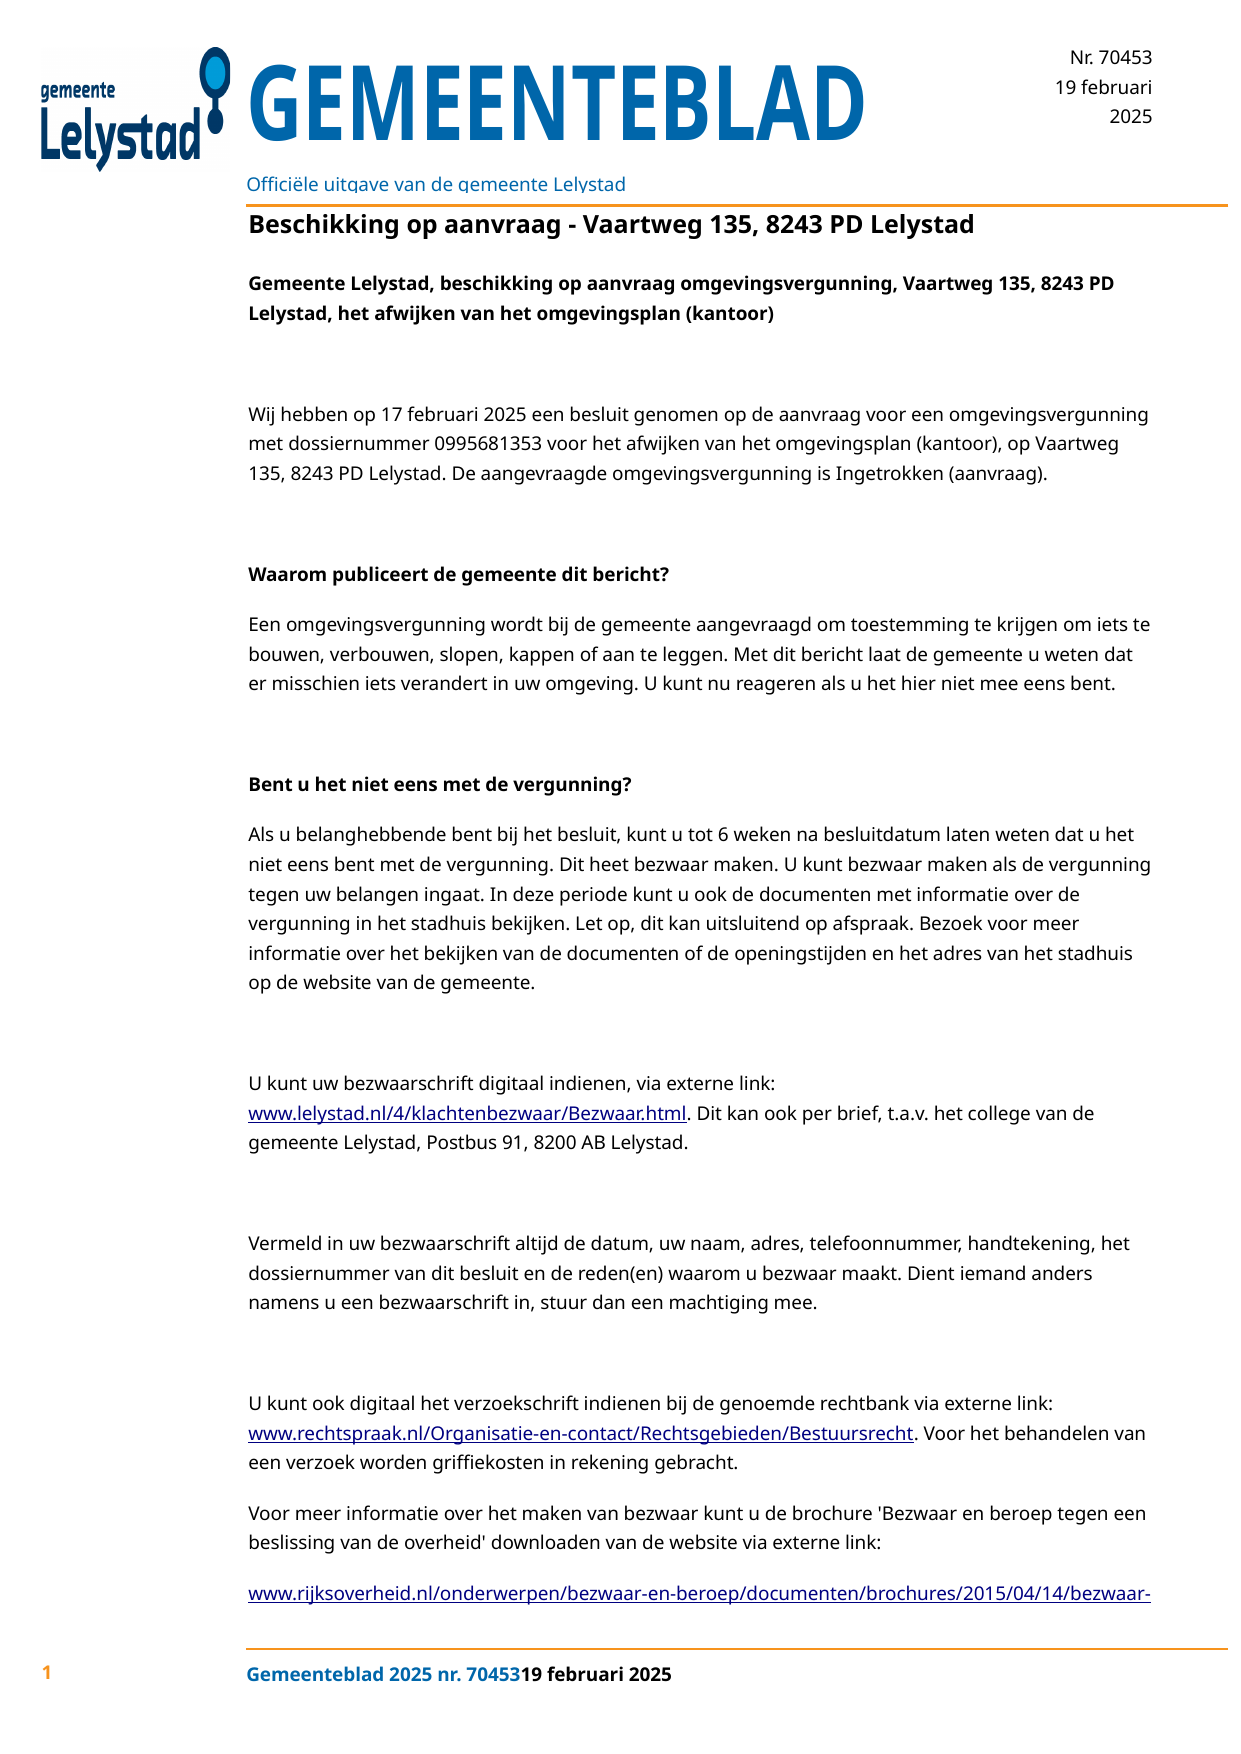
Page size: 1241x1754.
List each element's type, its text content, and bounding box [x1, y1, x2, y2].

text U kunt ook digitaal het verzoekschrift indienen bij de genoemde rechtbank via externe link: www.rechtspraak.nl/Organisatie-en-contact/Rechtsgebieden/Bestuursrecht. Voor het behandelen van een verzoek worden griffiekosten in rekening gebracht. [248, 1390, 1152, 1475]
text www.rijksoverheid.nl/onderwerpen/bezwaar-en-beroep/documenten/brochures/2015/04/14/bezwaar- [248, 1580, 1152, 1606]
text Beschikking op aanvraag - Vaartweg 135, 8243 PD Lelystad [248, 207, 1152, 241]
text Gemeente Lelystad, beschikking op aanvraag omgevingsvergunning, Vaartweg 135, 8243 PD Lelystad, het afwijken van het omgevingsplan (kantoor) [248, 270, 1152, 326]
text Waarom publiceert de gemeente dit bericht? [248, 561, 1152, 586]
text U kunt uw bezwaarschrift digitaal indienen, via externe link: www.lelystad.nl/4/klachtenbezwaar/Bezwaar.html. Dit kan ook per brief, t.a.v. het college van de gemeente Lelystad, Postbus 91, 8200 AB Lelystad. [248, 1070, 1152, 1155]
text Wij hebben op 17 februari 2025 een besluit genomen op de aanvraag voor een omgevingsvergunning met dossiernummer 0995681353 voor het afwijken van het omgevingsplan (kantoor), op Vaartweg 135, 8243 PD Lelystad. De aangevraagde omgevingsvergunning is Ingetrokken (aanvraag). [248, 401, 1152, 486]
text Voor meer informatie over het maken van bezwaar kunt u de brochure 'Bezwaar en beroep tegen een beslissing van de overheid' downloaden van de website via externe link: [248, 1500, 1152, 1555]
text Vermeld in uw bezwaarschrift altijd de datum, uw naam, adres, telefoonnummer, handtekening, het dossiernummer van dit besluit en de reden(en) waarom u bezwaar maakt. Dient iemand anders namens u een bezwaarschrift in, stuur dan een machtiging mee. [248, 1230, 1152, 1315]
text Als u belanghebbende bent bij het besluit, kunt u tot 6 weken na besluitdatum laten weten dat u het niet eens bent met de vergunning. Dit heet bezwaar maken. U kunt bezwaar maken als de vergunning tegen uw belangen ingaat. In deze periode kunt u ook de documenten met informatie over de vergunning in het stadhuis bekijken. Let op, dit kan uitsluitend op afspraak. Bezoek voor meer informatie over het bekijken van de documenten of de openingstijden en het adres van het stadhuis op de website van de gemeente. [248, 822, 1152, 995]
text Een omgevingsvergunning wordt bij de gemeente aangevraagd om toestemming te krijgen om iets te bouwen, verbouwen, slopen, kappen of aan te leggen. Met dit bericht laat de gemeente u weten dat er misschien iets verandert in uw omgeving. U kunt nu reageren als u het hier niet mee eens bent. [248, 611, 1152, 696]
picture [41, 47, 231, 172]
text Bent u het niet eens met de vergunning? [248, 771, 1152, 797]
